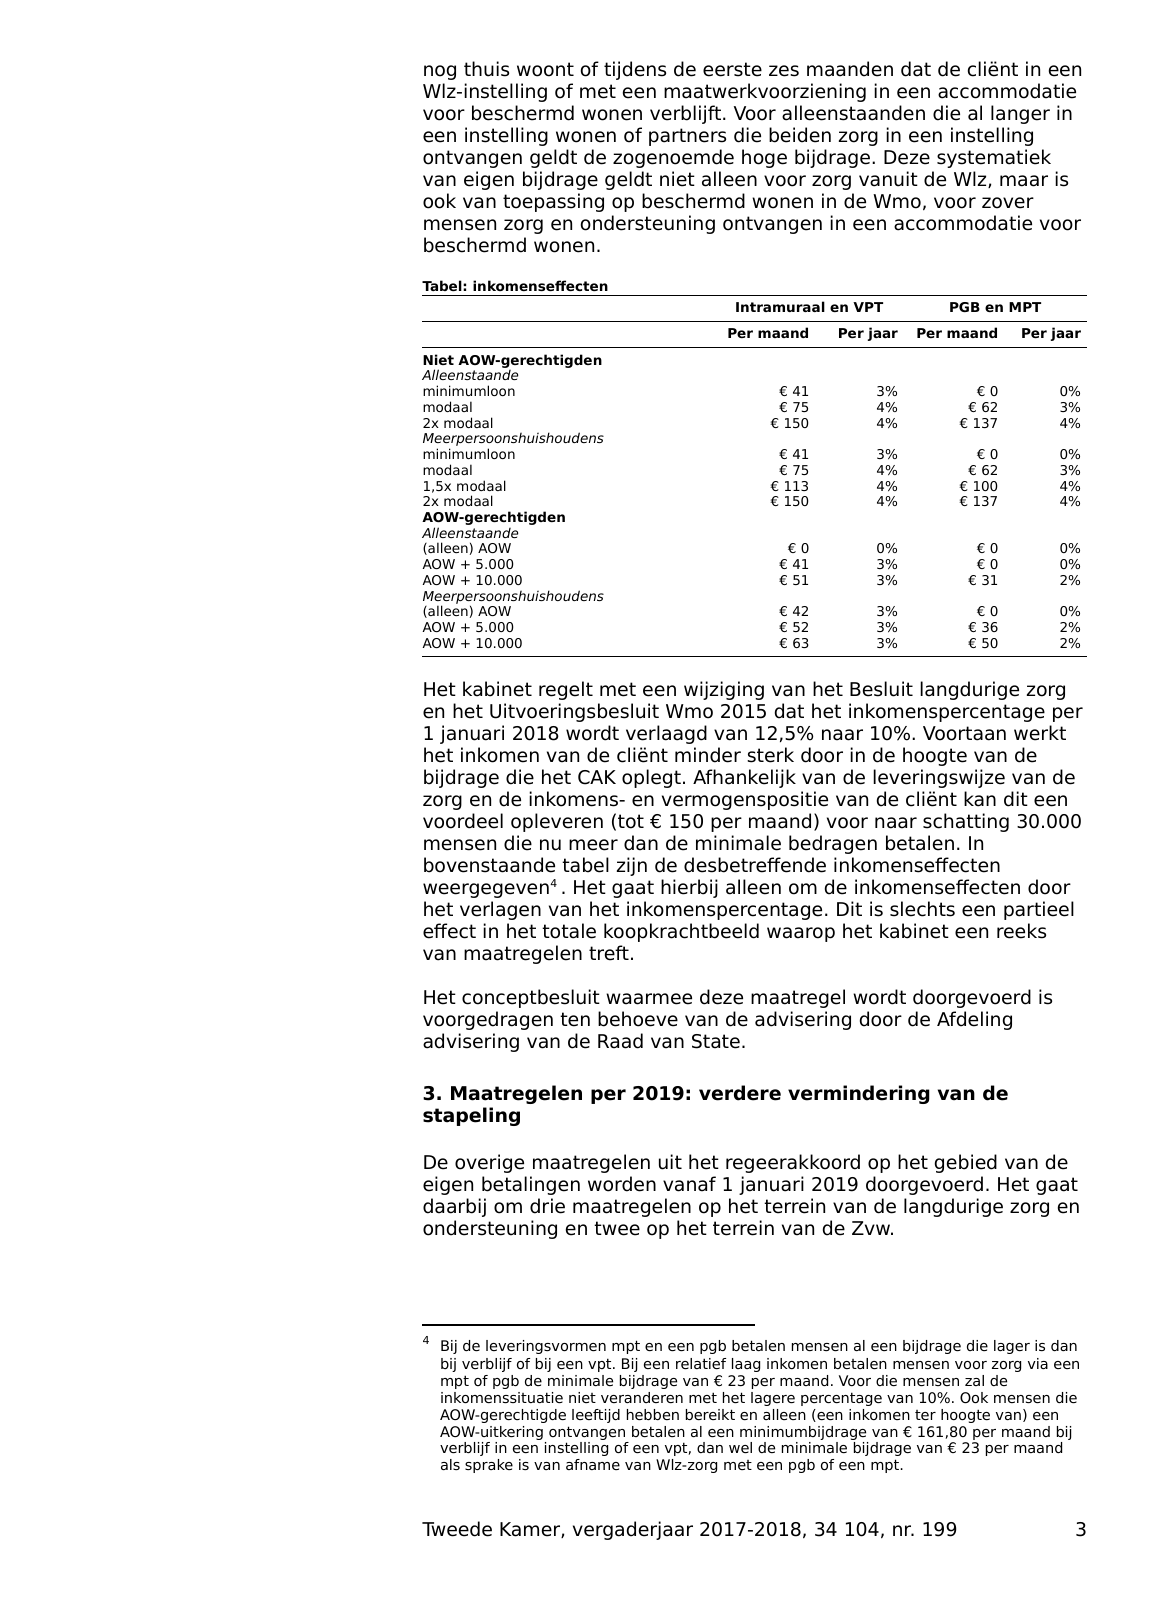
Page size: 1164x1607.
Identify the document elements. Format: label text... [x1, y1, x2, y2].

table_cell 2x modaal [422, 415, 714, 431]
table_cell [815, 589, 903, 604]
table_cell Niet AOW-gerechtigden [422, 348, 714, 368]
table_cell € 51 [715, 573, 815, 588]
table_cell 4% [815, 400, 903, 415]
table_cell € 150 [715, 415, 815, 431]
table_cell modaal [422, 463, 714, 478]
table_cell € 63 [715, 636, 815, 656]
table_cell [422, 296, 714, 321]
table_cell 3% [815, 447, 903, 463]
table_cell [1004, 526, 1087, 541]
text Bij de leveringsvormen mpt en een pgb betalen mensen al een bijdrage die lager is dan bij verblijf of bij een vpt. Bij een relatief laag inkomen betalen mensen voor zorg via een mpt of pgb de minimale bijdrage van € 23 per maand. Voor die mensen zal de inkomenssituatie niet veranderen met het lagere percentage van 10%. Ook mensen die AOW-gerechtigde leeftijd hebben bereikt en alleen (een inkomen ter hoogte van) een AOW-uitkering ontvangen betalen al een minimumbijdrage van € 161,80 per maand bij verblijf in een instelling of een vpt, dan wel de minimale bijdrage van € 23 per maand als sprake is van afname van Wlz-zorg met een pgb of een mpt. [422, 1334, 1087, 1474]
table_cell [904, 368, 1004, 384]
table_cell Alleenstaande [422, 526, 714, 541]
table_cell Per maand [715, 322, 815, 347]
table_cell 4% [815, 494, 903, 510]
table_cell [715, 368, 815, 384]
table_cell 4% [815, 463, 903, 478]
table_cell € 41 [715, 384, 815, 400]
table_cell [1004, 589, 1087, 604]
table_cell AOW + 5.000 [422, 557, 714, 573]
table_cell € 100 [904, 478, 1004, 494]
table_cell AOW + 10.000 [422, 636, 714, 656]
table_cell € 0 [904, 604, 1004, 620]
table_cell [904, 431, 1004, 447]
table_cell € 52 [715, 620, 815, 636]
table_cell 3% [815, 636, 903, 656]
table_cell (alleen) AOW [422, 604, 714, 620]
table_cell 4% [815, 415, 903, 431]
table_cell 0% [1004, 557, 1087, 573]
table_cell 3% [815, 557, 903, 573]
table_cell [1004, 510, 1087, 526]
table_cell Alleenstaande [422, 368, 714, 384]
table_cell [904, 589, 1004, 604]
table_cell 0% [1004, 541, 1087, 557]
table_cell € 75 [715, 400, 815, 415]
table_header Tabel: inkomenseffecten [422, 279, 1087, 294]
table_cell € 75 [715, 463, 815, 478]
table_cell € 36 [904, 620, 1004, 636]
table_cell [815, 510, 903, 526]
table_cell Intramuraal en VPT [715, 296, 903, 321]
table_cell 4% [1004, 494, 1087, 510]
table_cell [715, 510, 815, 526]
table_cell Per maand [904, 322, 1004, 347]
table_cell [715, 431, 815, 447]
table_cell (alleen) AOW [422, 541, 714, 557]
table_cell [1004, 368, 1087, 384]
text Het conceptbesluit waarmee deze maatregel wordt doorgevoerd is voorgedragen ten behoeve van de advisering door de Afdeling advisering van de Raad van State. [422, 987, 1087, 1053]
table_cell € 113 [715, 478, 815, 494]
table_cell [715, 589, 815, 604]
table_cell 1,5x modaal [422, 478, 714, 494]
table_cell € 31 [904, 573, 1004, 588]
table_cell AOW + 5.000 [422, 620, 714, 636]
table_cell € 62 [904, 400, 1004, 415]
table_cell € 62 [904, 463, 1004, 478]
table_cell [904, 348, 1004, 368]
table_cell [815, 431, 903, 447]
table_cell 2% [1004, 636, 1087, 656]
table_cell 4% [815, 478, 903, 494]
table_cell [815, 368, 903, 384]
table_cell 2% [1004, 573, 1087, 588]
table_cell Per jaar [815, 322, 903, 347]
table_cell 3% [815, 384, 903, 400]
table_cell [904, 526, 1004, 541]
table_cell minimumloon [422, 384, 714, 400]
table_cell € 0 [904, 447, 1004, 463]
table_cell 0% [815, 541, 903, 557]
table_cell [815, 526, 903, 541]
table_cell modaal [422, 400, 714, 415]
text De overige maatregelen uit het regeerakkoord op het gebied van de eigen betalingen worden vanaf 1 januari 2019 doorgevoerd. Het gaat daarbij om drie maatregelen op het terrein van de langdurige zorg en ondersteuning en twee op het terrein van de Zvw. [422, 1152, 1087, 1240]
table_cell [904, 510, 1004, 526]
table_cell € 137 [904, 415, 1004, 431]
table_cell € 0 [715, 541, 815, 557]
table_cell [422, 322, 714, 347]
table_cell Meerpersoonshuishoudens [422, 431, 714, 447]
table_cell 4% [1004, 415, 1087, 431]
table_cell 3% [815, 604, 903, 620]
table_cell Meerpersoonshuishoudens [422, 589, 714, 604]
table_cell 3% [1004, 463, 1087, 478]
table_cell 3% [815, 573, 903, 588]
table_cell 2x modaal [422, 494, 714, 510]
table_cell AOW-gerechtigden [422, 510, 714, 526]
table_cell [815, 348, 903, 368]
subtitle 3. Maatregelen per 2019: verdere vermindering van de stapeling [422, 1083, 1087, 1127]
table_cell 3% [815, 620, 903, 636]
table_cell minimumloon [422, 447, 714, 463]
table_cell 3% [1004, 400, 1087, 415]
table_cell 0% [1004, 384, 1087, 400]
table_cell € 0 [904, 557, 1004, 573]
table_cell [715, 348, 815, 368]
table_cell 0% [1004, 447, 1087, 463]
table_cell € 42 [715, 604, 815, 620]
table_cell € 0 [904, 541, 1004, 557]
table_cell 4% [1004, 478, 1087, 494]
table_cell € 41 [715, 447, 815, 463]
table_cell € 41 [715, 557, 815, 573]
table_cell € 50 [904, 636, 1004, 656]
table_cell [1004, 348, 1087, 368]
table_cell 2% [1004, 620, 1087, 636]
table_cell [715, 526, 815, 541]
table_cell 0% [1004, 604, 1087, 620]
text Het kabinet regelt met een wijziging van het Besluit langdurige zorg en het Uitvoeringsbesluit Wmo 2015 dat het inkomenspercentage per 1 januari 2018 wordt verlaagd van 12,5% naar 10%. Voortaan werkt het inkomen van de cliënt minder sterk door in de hoogte van de bijdrage die het CAK oplegt. Afhankelijk van de leveringswijze van de zorg en de inkomens- en vermogenspositie van de cliënt kan dit een voordeel opleveren (tot € 150 per maand) voor naar schatting 30.000 mensen die nu meer dan de minimale bedragen betalen. In bovenstaande tabel zijn de desbetreffende inkomenseffecten weergegeven. Het gaat hierbij alleen om de inkomenseffecten door het verlagen van het inkomenspercentage. Dit is slechts een partieel effect in het totale koopkrachtbeeld waarop het kabinet een reeks van maatregelen treft. [422, 679, 1087, 965]
table_cell € 150 [715, 494, 815, 510]
table_cell PGB en MPT [904, 296, 1087, 321]
table_cell AOW + 10.000 [422, 573, 714, 588]
text nog thuis woont of tijdens de eerste zes maanden dat de cliënt in een Wlz-instelling of met een maatwerkvoorziening in een accommodatie voor beschermd wonen verblijft. Voor alleenstaanden die al langer in een instelling wonen of partners die beiden zorg in een instelling ontvangen geldt de zogenoemde hoge bijdrage. Deze systematiek van eigen bijdrage geldt niet alleen voor zorg vanuit de Wlz, maar is ook van toepassing op beschermd wonen in de Wmo, voor zover mensen zorg en ondersteuning ontvangen in een accommodatie voor beschermd wonen. [422, 59, 1087, 257]
table_cell € 137 [904, 494, 1004, 510]
table_cell € 0 [904, 384, 1004, 400]
table_cell [1004, 431, 1087, 447]
table_cell Per jaar [1004, 322, 1087, 347]
